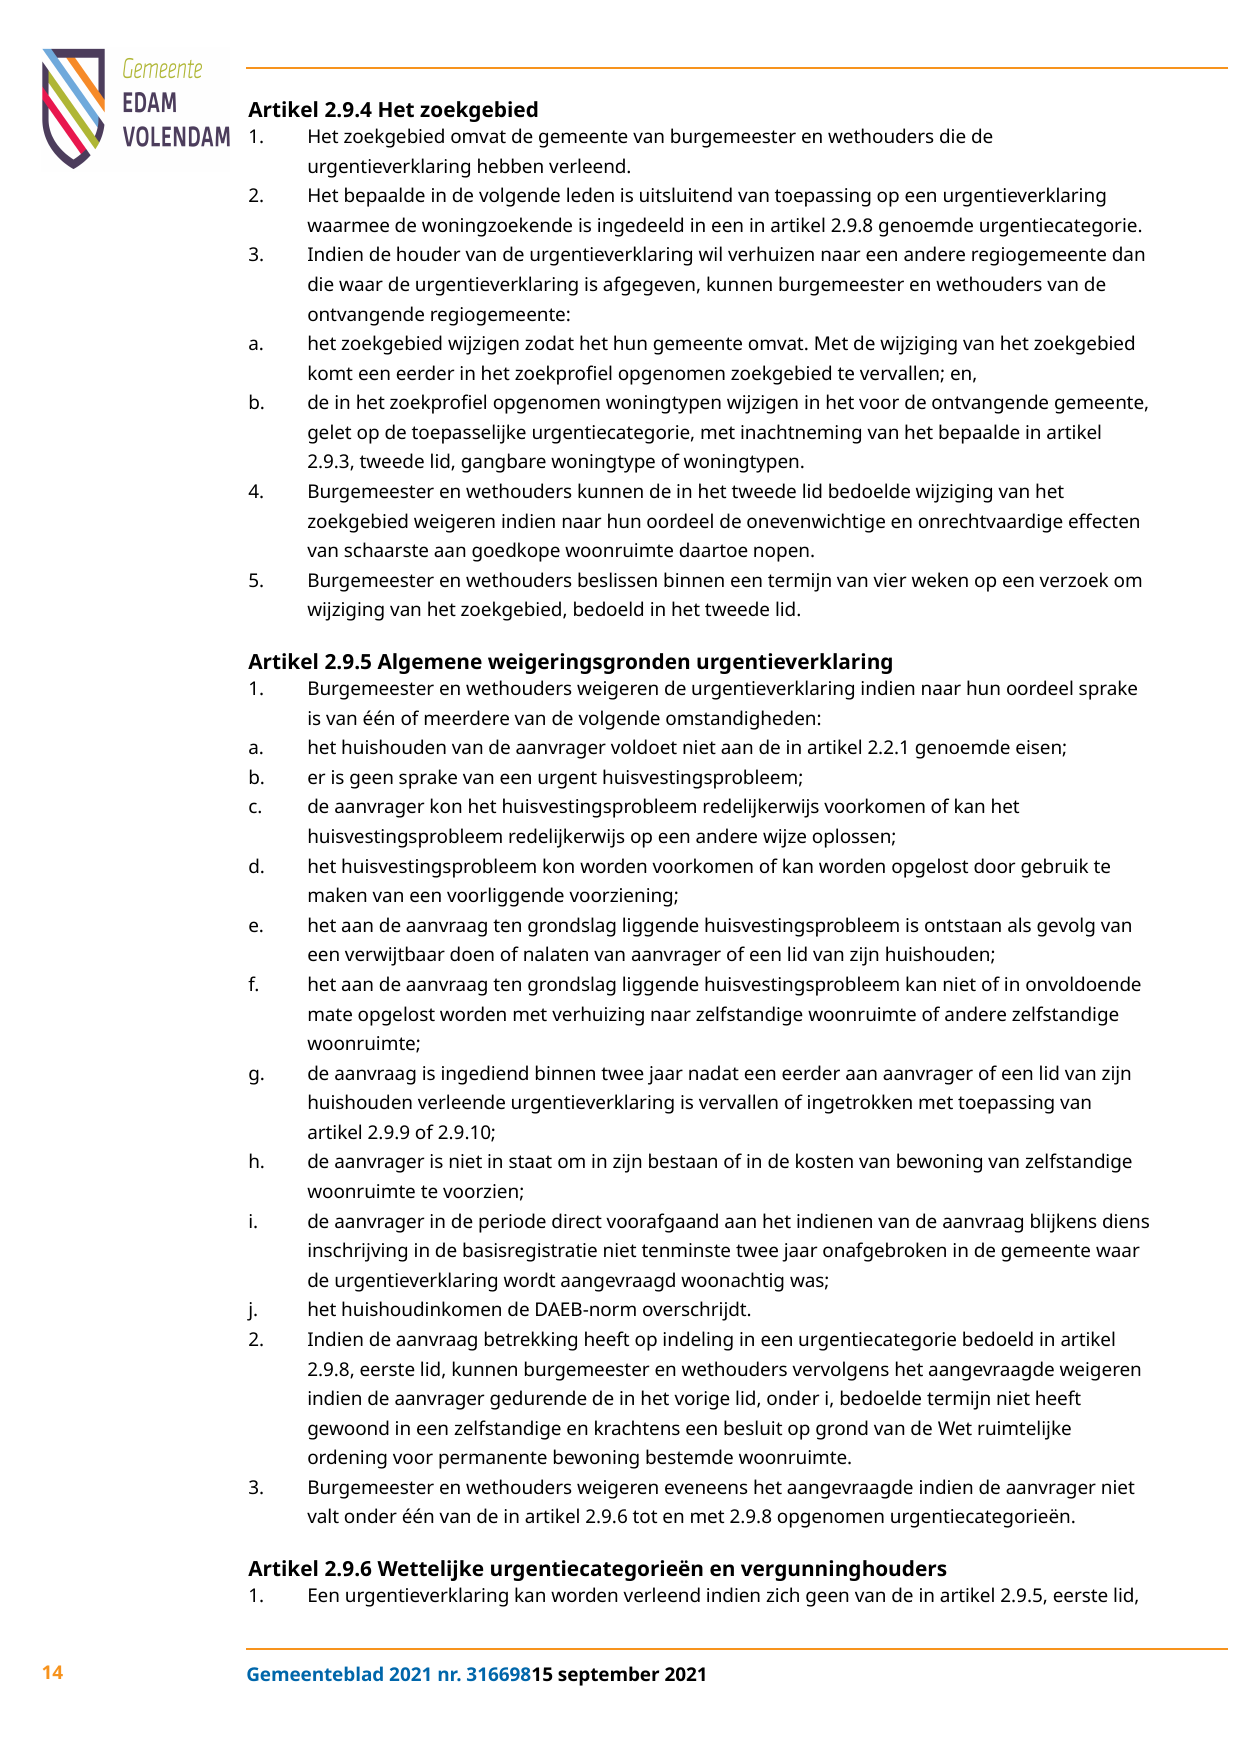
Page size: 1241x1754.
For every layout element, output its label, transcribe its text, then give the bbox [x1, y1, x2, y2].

list Het bepaalde in de volgende leden is uitsluitend van toepassing op een urgentieverklaring waarmee de woningzoekende is ingedeeld in een in artikel 2.9.8 genoemde urgentiecategorie. [248, 182, 1152, 238]
list Burgemeester en wethouders weigeren eveneens het aangevraagde indien de aanvrager niet valt onder één van de in artikel 2.9.6 tot en met 2.9.8 opgenomen urgentiecategorieën. [248, 1474, 1152, 1529]
list de aanvrager in de periode direct voorafgaand aan het indienen van de aanvraag blijkens diens inschrijving in de basisregistratie niet tenminste twee jaar onafgebroken in de gemeente waar de urgentieverklaring wordt aangevraagd woonachtig was; [248, 1208, 1152, 1293]
list de aanvrager is niet in staat om in zijn bestaan of in de kosten van bewoning van zelfstandige woonruimte te voorzien; [248, 1149, 1152, 1204]
list het huishoudinkomen de DAEB-norm overschrijdt. [248, 1297, 1152, 1322]
list Indien de houder van de urgentieverklaring wil verhuizen naar een andere regiogemeente dan die waar de urgentieverklaring is afgegeven, kunnen burgemeester en wethouders van de ontvangende regiogemeente: [248, 242, 1152, 326]
list het aan de aanvraag ten grondslag liggende huisvestingsprobleem kan niet of in onvoldoende mate opgelost worden met verhuizing naar zelfstandige woonruimte of andere zelfstandige woonruimte; [248, 971, 1152, 1056]
list het huisvestingsprobleem kon worden voorkomen of kan worden opgelost door gebruik te maken van een voorliggende voorziening; [248, 853, 1152, 908]
list de aanvrager kon het huisvestingsprobleem redelijkerwijs voorkomen of kan het huisvestingsprobleem redelijkerwijs op een andere wijze oplossen; [248, 794, 1152, 849]
text Artikel 2.9.6 Wettelijke urgentiecategorieën en vergunninghouders [248, 1554, 1152, 1583]
list er is geen sprake van een urgent huisvestingsprobleem; [248, 764, 1152, 790]
list Indien de aanvraag betrekking heeft op indeling in een urgentiecategorie bedoeld in artikel 2.9.8, eerste lid, kunnen burgemeester en wethouders vervolgens het aangevraagde weigeren indien de aanvrager gedurende de in het vorige lid, onder i, bedoelde termijn niet heeft gewoond in een zelfstandige en krachtens een besluit op grond van de Wet ruimtelijke ordening voor permanente bewoning bestemde woonruimte. [248, 1326, 1152, 1470]
list de in het zoekprofiel opgenomen woningtypen wijzigen in het voor de ontvangende gemeente, gelet op de toepasselijke urgentiecategorie, met inachtneming van het bepaalde in artikel 2.9.3, tweede lid, gangbare woningtype of woningtypen. [248, 389, 1152, 474]
text Artikel 2.9.4 Het zoekgebied [248, 95, 1152, 123]
list het huishouden van de aanvrager voldoet niet aan de in artikel 2.2.1 genoemde eisen; [248, 734, 1152, 760]
list het aan de aanvraag ten grondslag liggende huisvestingsprobleem is ontstaan als gevolg van een verwijtbaar doen of nalaten van aanvrager of een lid van zijn huishouden; [248, 912, 1152, 967]
list het zoekgebied wijzigen zodat het hun gemeente omvat. Met de wijziging van het zoekgebied komt een eerder in het zoekprofiel opgenomen zoekgebied te vervallen; en, [248, 330, 1152, 386]
list de aanvraag is ingediend binnen twee jaar nadat een eerder aan aanvrager of een lid van zijn huishouden verleende urgentieverklaring is vervallen of ingetrokken met toepassing van artikel 2.9.9 of 2.9.10; [248, 1060, 1152, 1145]
list Burgemeester en wethouders beslissen binnen een termijn van vier weken op een verzoek om wijziging van het zoekgebied, bedoeld in het tweede lid. [248, 567, 1152, 622]
picture [41, 47, 231, 172]
list Burgemeester en wethouders weigeren de urgentieverklaring indien naar hun oordeel sprake is van één of meerdere van de volgende omstandigheden: [248, 675, 1152, 731]
text Artikel 2.9.5 Algemene weigeringsgronden urgentieverklaring [248, 647, 1152, 675]
list Het zoekgebied omvat de gemeente van burgemeester en wethouders die de urgentieverklaring hebben verleend. [248, 123, 1152, 178]
list Burgemeester en wethouders kunnen de in het tweede lid bedoelde wijziging van het zoekgebied weigeren indien naar hun oordeel de onevenwichtige en onrechtvaardige effecten van schaarste aan goedkope woonruimte daartoe nopen. [248, 478, 1152, 563]
list Een urgentieverklaring kan worden verleend indien zich geen van de in artikel 2.9.5, eerste lid, [248, 1583, 1152, 1608]
